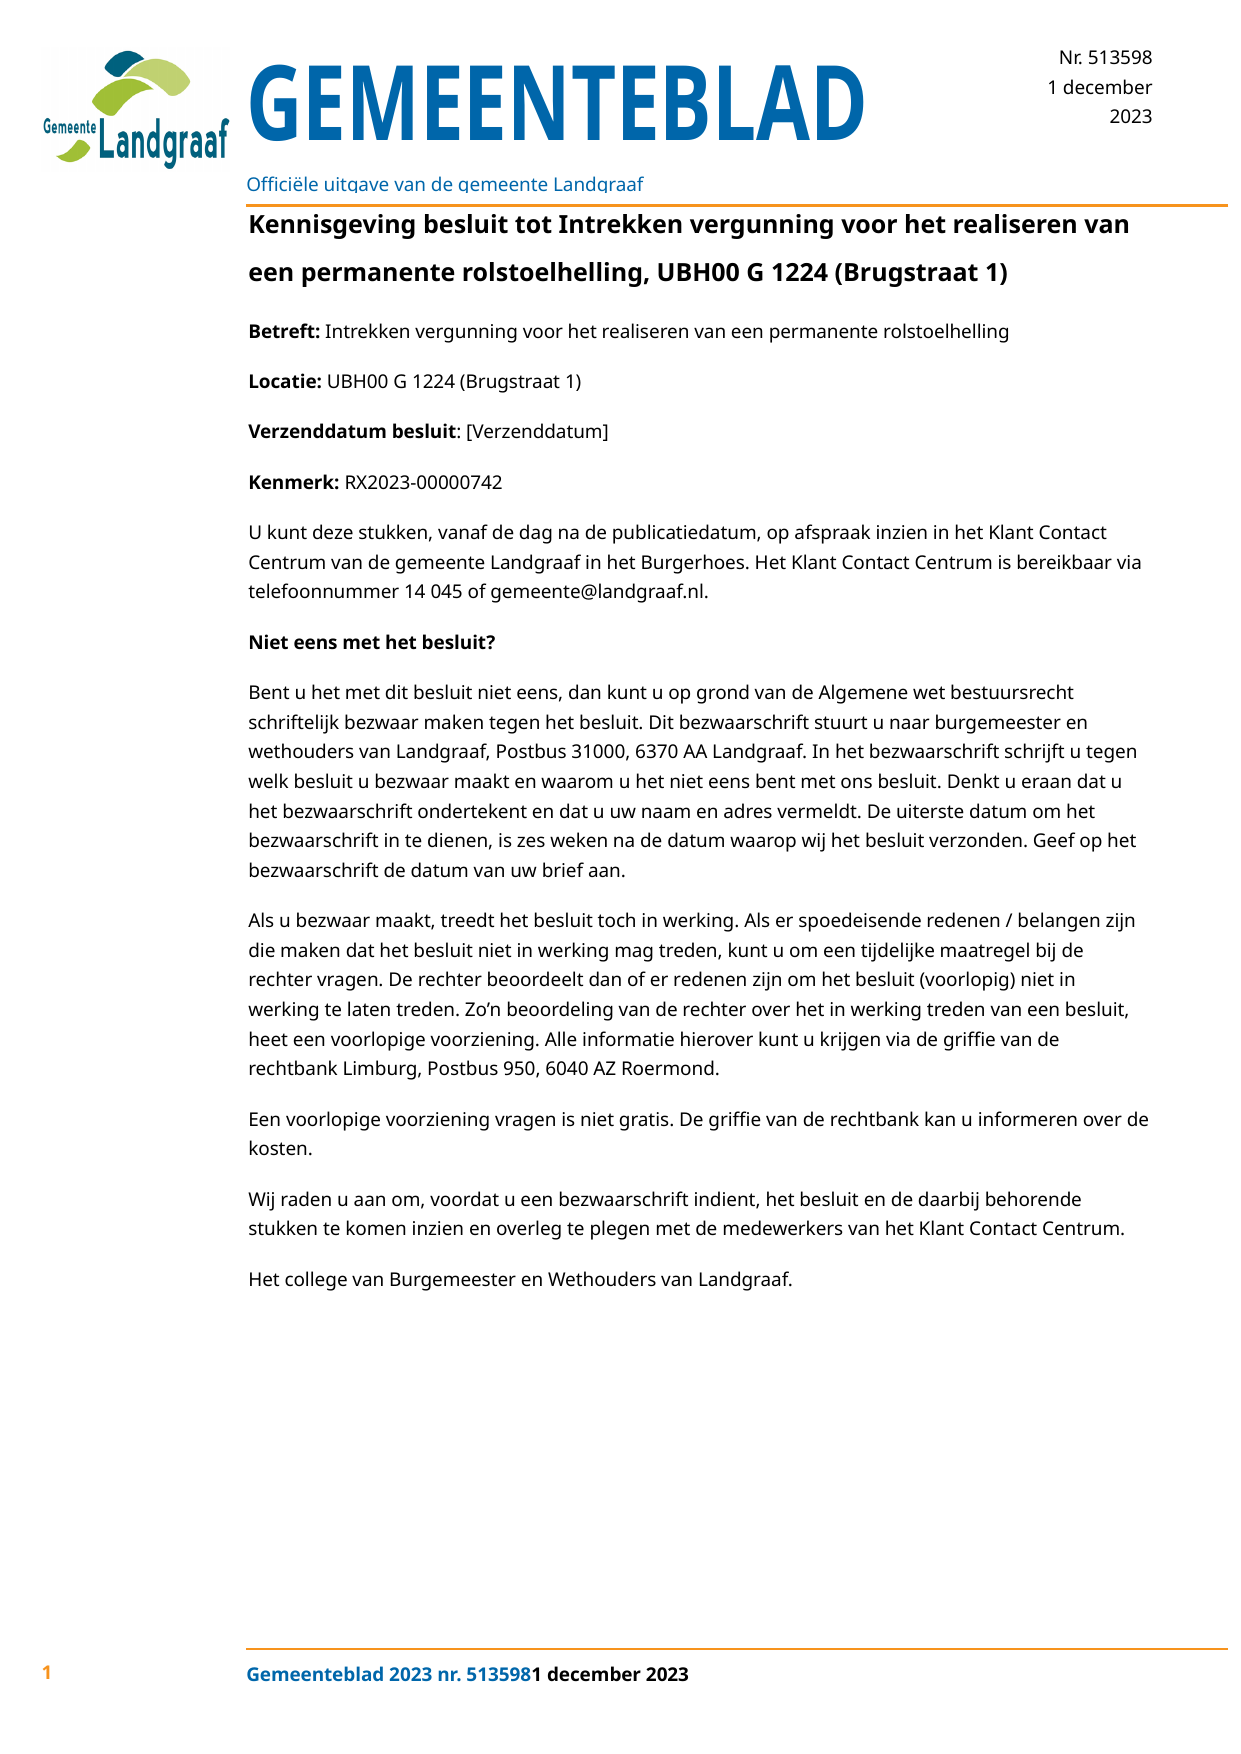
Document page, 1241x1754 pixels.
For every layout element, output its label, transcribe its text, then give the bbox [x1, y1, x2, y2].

text Wij raden u aan om, voordat u een bezwaarschrift indient, het besluit en de daarbij behorende stukken te komen inzien en overleg te plegen met de medewerkers van het Klant Contact Centrum. [248, 1186, 1152, 1241]
text Kenmerk: RX2023-00000742 [248, 469, 1152, 495]
picture [41, 47, 231, 172]
text Bent u het met dit besluit niet eens, dan kunt u op grond van de Algemene wet bestuursrecht schriftelijk bezwaar maken tegen het besluit. Dit bezwaarschrift stuurt u naar burgemeester en wethouders van Landgraaf, Postbus 31000, 6370 AA Landgraaf. In het bezwaarschrift schrijft u tegen welk besluit u bezwaar maakt en waarom u het niet eens bent met ons besluit. Denkt u eraan dat u het bezwaarschrift ondertekent en dat u uw naam en adres vermeldt. De uiterste datum om het bezwaarschrift in te dienen, is zes weken na de datum waarop wij het besluit verzonden. Geef op het bezwaarschrift de datum van uw brief aan. [248, 679, 1152, 883]
text U kunt deze stukken, vanaf de dag na de publicatiedatum, op afspraak inzien in het Klant Contact Centrum van de gemeente Landgraaf in het Burgerhoes. Het Klant Contact Centrum is bereikbaar via telefoonnummer 14 045 of gemeente@landgraaf.nl. [248, 519, 1152, 604]
text Betreft: Intrekken vergunning voor het realiseren van een permanente rolstoelhelling [248, 318, 1152, 344]
text Het college van Burgemeester en Wethouders van Landgraaf. [248, 1266, 1152, 1292]
text Als u bezwaar maakt, treedt het besluit toch in werking. Als er spoedeisende redenen / belangen zijn die maken dat het besluit niet in werking mag treden, kunt u om een tijdelijke maatregel bij de rechter vragen. De rechter beoordeelt dan of er redenen zijn om het besluit (voorlopig) niet in werking te laten treden. Zo’n beoordeling van de rechter over het in werking treden van een besluit, heet een voorlopige voorziening. Alle informatie hierover kunt u krijgen via de griffie van de rechtbank Limburg, Postbus 950, 6040 AZ Roermond. [248, 907, 1152, 1081]
text Locatie: UBH00 G 1224 (Brugstraat 1) [248, 368, 1152, 394]
text Een voorlopige voorziening vragen is niet gratis. De griffie van de rechtbank kan u informeren over de kosten. [248, 1106, 1152, 1161]
text Verzenddatum besluit: [Verzenddatum] [248, 419, 1152, 444]
text Kennisgeving besluit tot Intrekken vergunning voor het realiseren van een permanente rolstoelhelling, UBH00 G 1224 (Brugstraat 1) [248, 207, 1152, 288]
text Niet eens met het besluit? [248, 629, 1152, 655]
